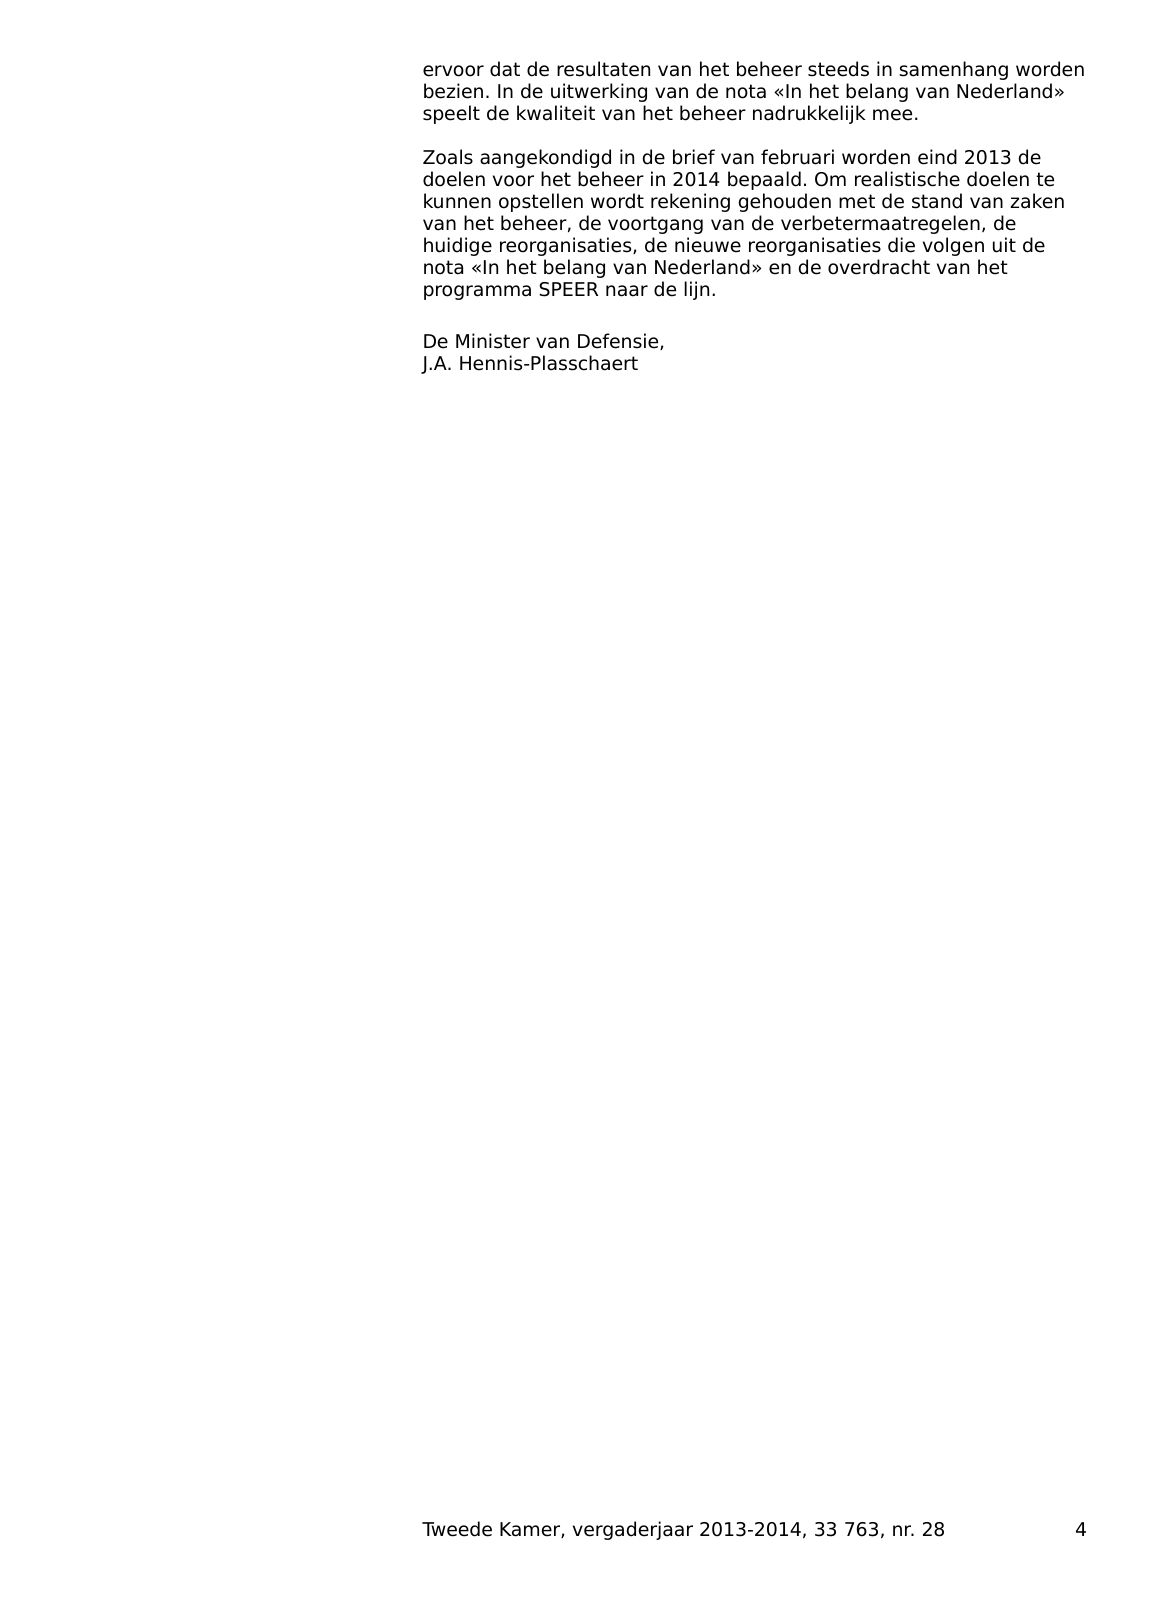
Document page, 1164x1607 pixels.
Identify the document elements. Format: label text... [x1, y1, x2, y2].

text De Minister van Defensie, J.A. Hennis-Plasschaert [422, 331, 1087, 375]
text Zoals aangekondigd in de brief van februari worden eind 2013 de doelen voor het beheer in 2014 bepaald. Om realistische doelen te kunnen opstellen wordt rekening gehouden met de stand van zaken van het beheer, de voortgang van de verbetermaatregelen, de huidige reorganisaties, de nieuwe reorganisaties die volgen uit de nota «In het belang van Nederland» en de overdracht van het programma SPEER naar de lijn. [422, 147, 1087, 301]
text ervoor dat de resultaten van het beheer steeds in samenhang worden bezien. In de uitwerking van de nota «In het belang van Nederland» speelt de kwaliteit van het beheer nadrukkelijk mee. [422, 59, 1087, 125]
